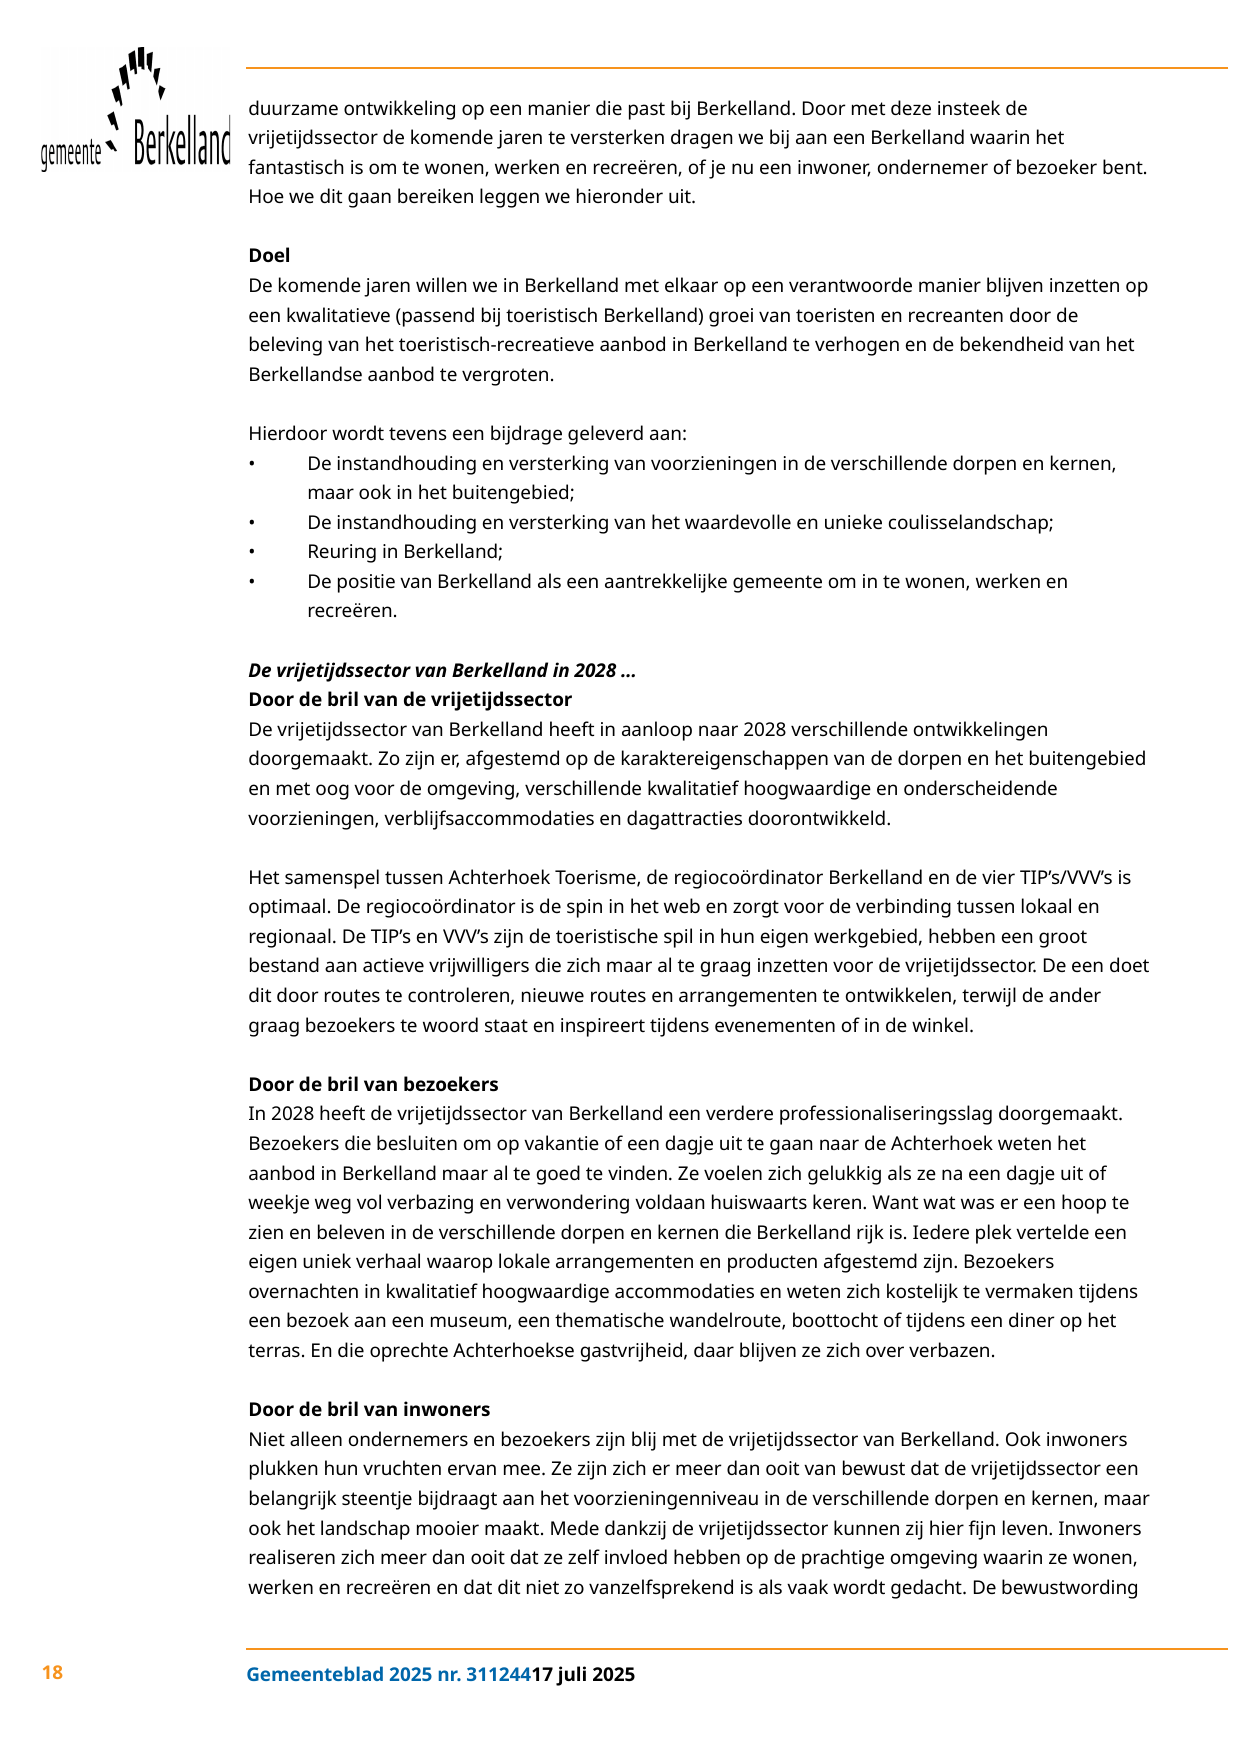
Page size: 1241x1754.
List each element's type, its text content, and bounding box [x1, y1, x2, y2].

text Door de bril van bezoekers [248, 1071, 1152, 1097]
text Door de bril van de vrijetijdssector [248, 686, 1152, 712]
text Hierdoor wordt tevens een bijdrage geleverd aan: [248, 420, 1152, 446]
picture [41, 47, 231, 172]
text Doel [248, 243, 1152, 268]
text Door de bril van inwoners [248, 1396, 1152, 1422]
list De instandhouding en versterking van voorzieningen in de verschillende dorpen en kernen, maar ook in het buitengebied; [248, 450, 1152, 505]
list De instandhouding en versterking van het waardevolle en unieke coulisselandschap; [248, 509, 1152, 535]
text De komende jaren willen we in Berkelland met elkaar op een verantwoorde manier blijven inzetten op een kwalitatieve (passend bij toeristisch Berkelland) groei van toeristen en recreanten door de beleving van het toeristisch-recreatieve aanbod in Berkelland te verhogen en de bekendheid van het Berkellandse aanbod te vergroten. [248, 272, 1152, 387]
text duurzame ontwikkeling op een manier die past bij Berkelland. Door met deze insteek de vrijetijdssector de komende jaren te versterken dragen we bij aan een Berkelland waarin het fantastisch is om te wonen, werken en recreëren, of je nu een inwoner, ondernemer of bezoeker bent. Hoe we dit gaan bereiken leggen we hieronder uit. [248, 95, 1152, 209]
list De positie van Berkelland als een aantrekkelijke gemeente om in te wonen, werken en recreëren. [248, 568, 1152, 623]
text Het samenspel tussen Achterhoek Toerisme, de regiocoördinator Berkelland en de vier TIP’s/VVV’s is optimaal. De regiocoördinator is de spin in het web en zorgt voor de verbinding tussen lokaal en regionaal. De TIP’s en VVV’s zijn de toeristische spil in hun eigen werkgebied, hebben een groot bestand aan actieve vrijwilligers die zich maar al te graag inzetten voor de vrijetijdssector. De een doet dit door routes te controleren, nieuwe routes en arrangementen te ontwikkelen, terwijl de ander graag bezoekers te woord staat en inspireert tijdens evenementen of in de winkel. [248, 864, 1152, 1038]
text De vrijetijdssector van Berkelland heeft in aanloop naar 2028 verschillende ontwikkelingen doorgemaakt. Zo zijn er, afgestemd op de karaktereigenschappen van de dorpen en het buitengebied en met oog voor de omgeving, verschillende kwalitatief hoogwaardige en onderscheidende voorzieningen, verblijfsaccommodaties en dagattracties doorontwikkeld. [248, 716, 1152, 831]
text Niet alleen ondernemers en bezoekers zijn blij met de vrijetijdssector van Berkelland. Ook inwoners plukken hun vruchten ervan mee. Ze zijn zich er meer dan ooit van bewust dat de vrijetijdssector een belangrijk steentje bijdraagt aan het voorzieningenniveau in de verschillende dorpen en kernen, maar ook het landschap mooier maakt. Mede dankzij de vrijetijdssector kunnen zij hier fijn leven. Inwoners realiseren zich meer dan ooit dat ze zelf invloed hebben op de prachtige omgeving waarin ze wonen, werken en recreëren en dat dit niet zo vanzelfsprekend is als vaak wordt gedacht. De bewustwording [248, 1426, 1152, 1600]
text In 2028 heeft de vrijetijdssector van Berkelland een verdere professionaliseringsslag doorgemaakt. Bezoekers die besluiten om op vakantie of een dagje uit te gaan naar de Achterhoek weten het aanbod in Berkelland maar al te goed te vinden. Ze voelen zich gelukkig als ze na een dagje uit of weekje weg vol verbazing en verwondering voldaan huiswaarts keren. Want wat was er een hoop te zien en beleven in de verschillende dorpen en kernen die Berkelland rijk is. Iedere plek vertelde een eigen uniek verhaal waarop lokale arrangementen en producten afgestemd zijn. Bezoekers overnachten in kwalitatief hoogwaardige accommodaties en weten zich kostelijk te vermaken tijdens een bezoek aan een museum, een thematische wandelroute, boottocht of tijdens een diner op het terras. En die oprechte Achterhoekse gastvrijheid, daar blijven ze zich over verbazen. [248, 1101, 1152, 1363]
text De vrijetijdssector van Berkelland in 2028 … [248, 657, 1152, 683]
list Reuring in Berkelland; [248, 538, 1152, 564]
